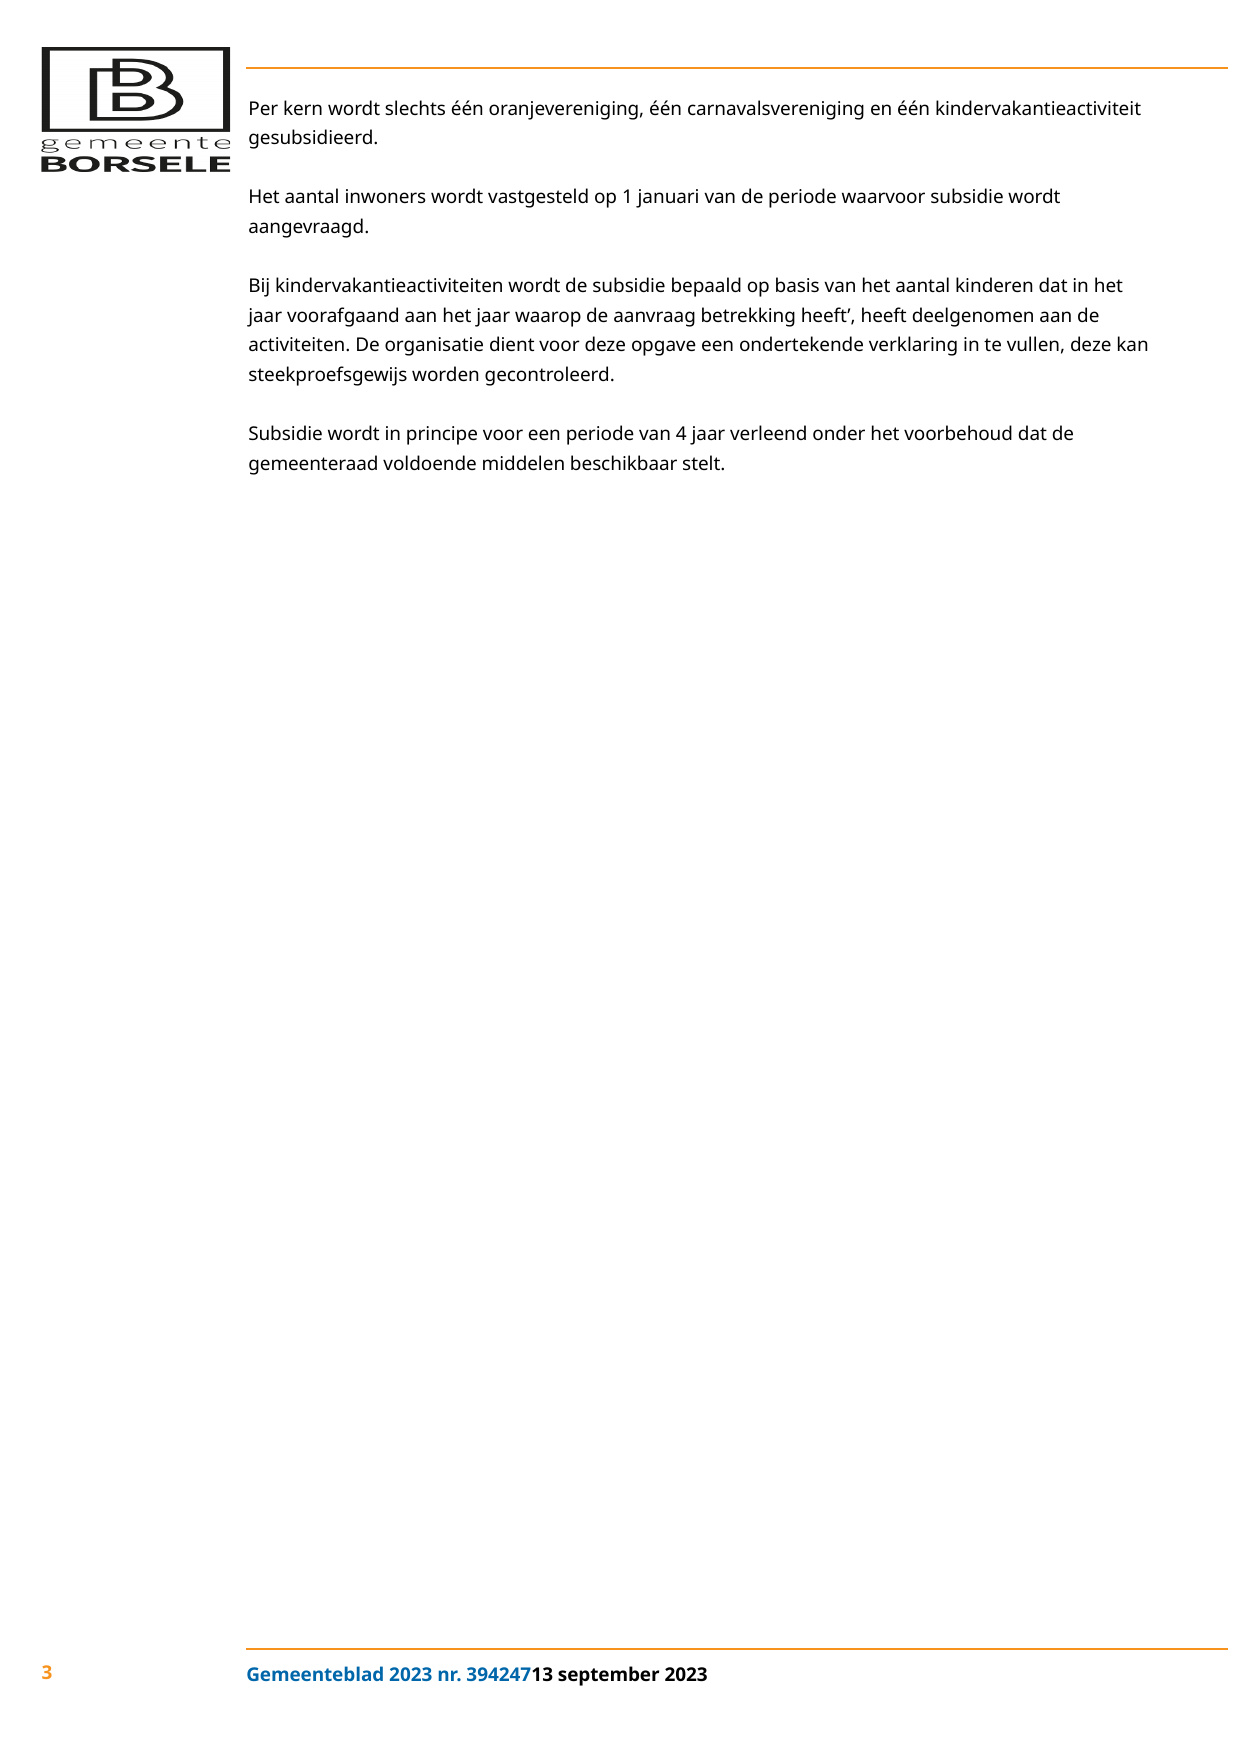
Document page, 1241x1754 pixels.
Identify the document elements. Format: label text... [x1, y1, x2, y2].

text Per kern wordt slechts één oranjevereniging, één carnavalsvereniging en één kindervakantieactiviteit gesubsidieerd. [248, 95, 1152, 150]
text Subsidie wordt in principe voor een periode van 4 jaar verleend onder het voorbehoud dat de gemeenteraad voldoende middelen beschikbaar stelt. [248, 420, 1152, 476]
picture [41, 47, 231, 172]
text Bij kindervakantieactiviteiten wordt de subsidie bepaald op basis van het aantal kinderen dat in het jaar voorafgaand aan het jaar waarop de aanvraag betrekking heeft’, heeft deelgenomen aan de activiteiten. De organisatie dient voor deze opgave een ondertekende verklaring in te vullen, deze kan steekproefsgewijs worden gecontroleerd. [248, 272, 1152, 387]
text Het aantal inwoners wordt vastgesteld op 1 januari van de periode waarvoor subsidie wordt aangevraagd. [248, 183, 1152, 239]
